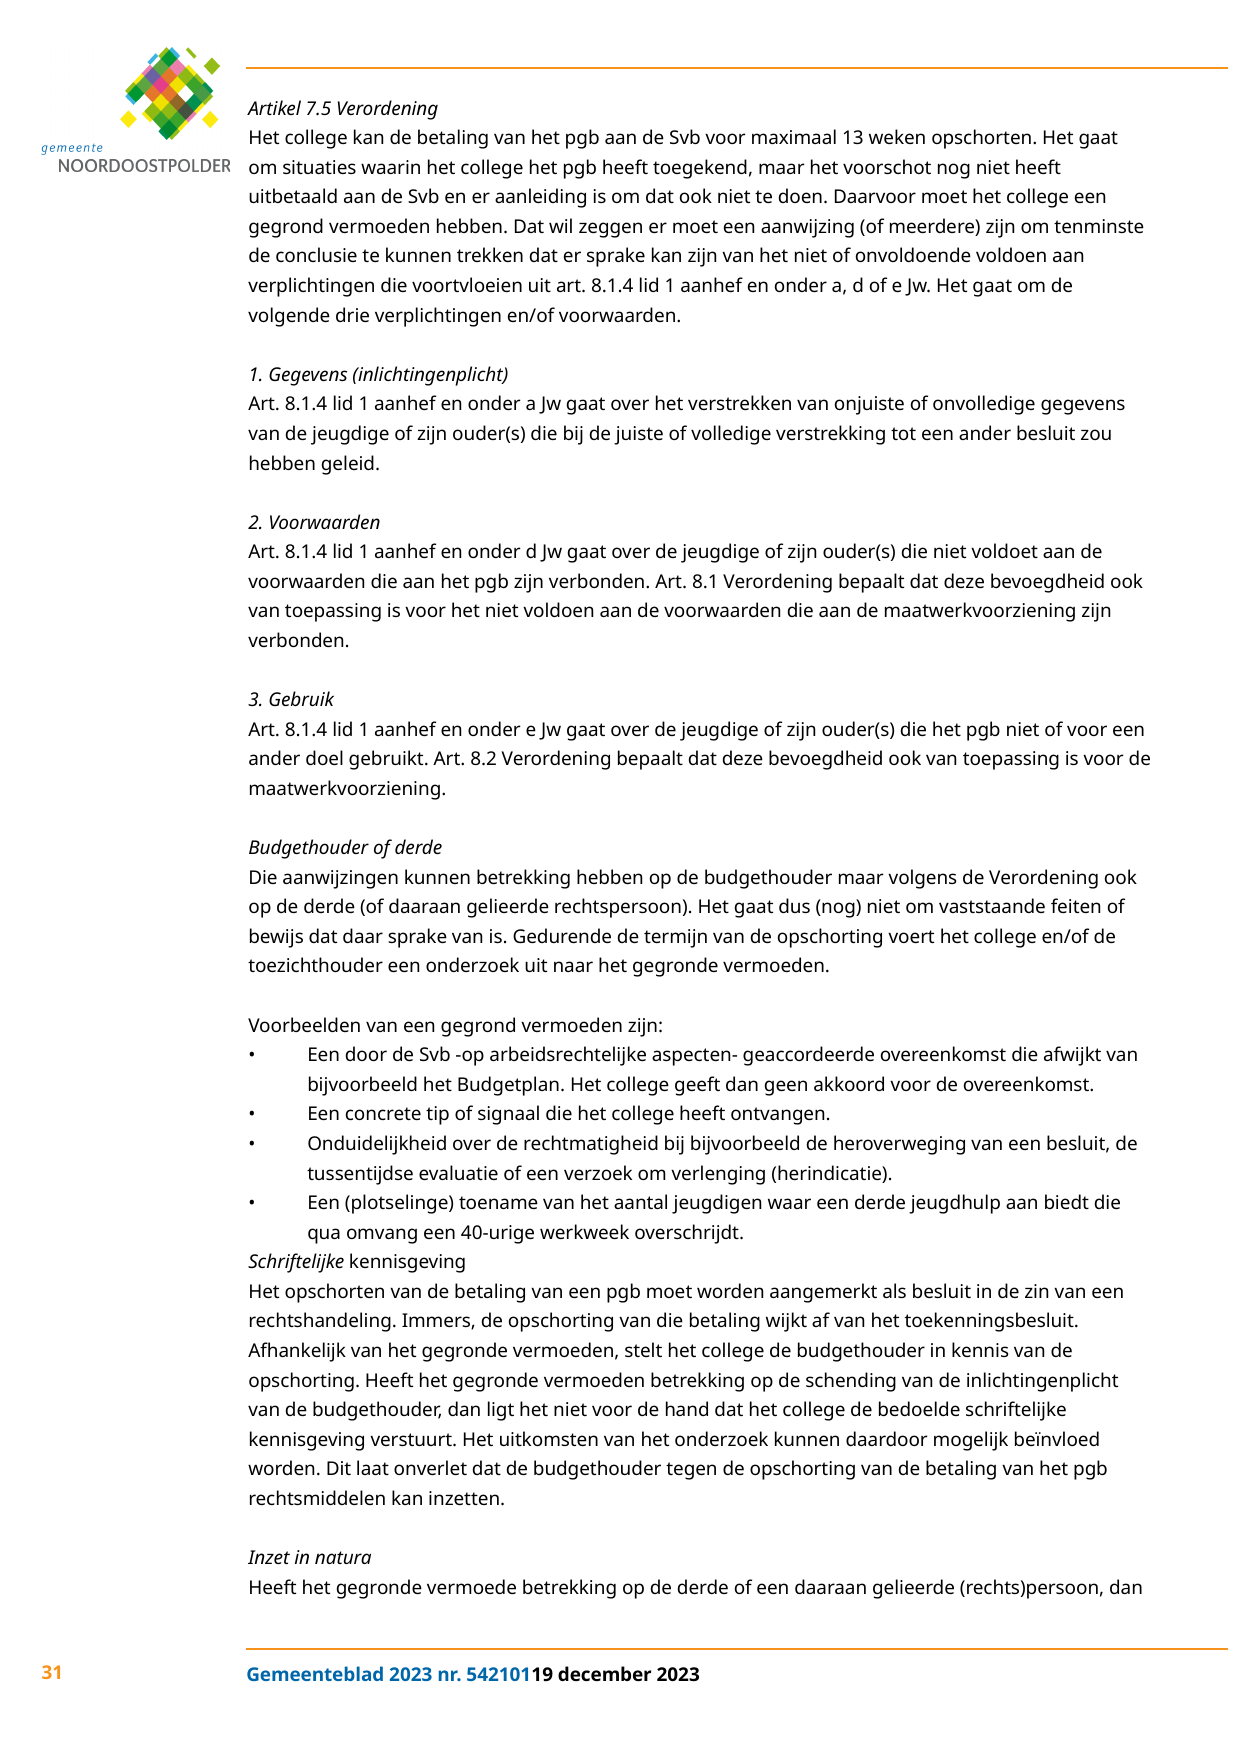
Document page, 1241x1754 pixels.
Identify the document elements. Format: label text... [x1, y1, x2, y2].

text Art. 8.1.4 lid 1 aanhef en onder e Jw gaat over de jeugdige of zijn ouder(s) die het pgb niet of voor een ander doel gebruikt. Art. 8.2 Verordening bepaalt dat deze bevoegdheid ook van toepassing is voor de maatwerkvoorziening. [248, 716, 1152, 801]
picture [41, 47, 231, 172]
text Art. 8.1.4 lid 1 aanhef en onder a Jw gaat over het verstrekken van onjuiste of onvolledige gegevens van de jeugdige of zijn ouder(s) die bij de juiste of volledige verstrekking tot een ander besluit zou hebben geleid. [248, 391, 1152, 476]
text 2. Voorwaarden [248, 509, 1152, 535]
text Art. 8.1.4 lid 1 aanhef en onder d Jw gaat over de jeugdige of zijn ouder(s) die niet voldoet aan de voorwaarden die aan het pgb zijn verbonden. Art. 8.1 Verordening bepaalt dat deze bevoegdheid ook van toepassing is voor het niet voldoen aan de voorwaarden die aan de maatwerkvoorziening zijn verbonden. [248, 538, 1152, 653]
text Schriftelijke kennisgeving [248, 1248, 1152, 1274]
text Het college kan de betaling van het pgb aan de Svb voor maximaal 13 weken opschorten. Het gaat om situaties waarin het college het pgb heeft toegekend, maar het voorschot nog niet heeft uitbetaald aan de Svb en er aanleiding is om dat ook niet te doen. Daarvoor moet het college een gegrond vermoeden hebben. Dat wil zeggen er moet een aanwijzing (of meerdere) zijn om tenminste de conclusie te kunnen trekken dat er sprake kan zijn van het niet of onvoldoende voldoen aan verplichtingen die voortvloeien uit art. 8.1.4 lid 1 aanhef en onder a, d of e Jw. Het gaat om de volgende drie verplichtingen en/of voorwaarden. [248, 124, 1152, 328]
text Artikel 7.5 Verordening [248, 95, 1152, 121]
list Een concrete tip of signaal die het college heeft ontvangen. [248, 1101, 1152, 1126]
text Heeft het gegronde vermoede betrekking op de derde of een daaraan gelieerde (rechts)persoon, dan [248, 1574, 1152, 1600]
list Een door de Svb -op arbeidsrechtelijke aspecten- geaccordeerde overeenkomst die afwijkt van bijvoorbeeld het Budgetplan. Het college geeft dan geen akkoord voor de overeenkomst. [248, 1041, 1152, 1097]
list Een (plotselinge) toename van het aantal jeugdigen waar een derde jeugdhulp aan biedt die qua omvang een 40-urige werkweek overschrijdt. [248, 1189, 1152, 1245]
list Onduidelijkheid over de rechtmatigheid bij bijvoorbeeld de heroverweging van een besluit, de tussentijdse evaluatie of een verzoek om verlenging (herindicatie). [248, 1130, 1152, 1186]
text Die aanwijzingen kunnen betrekking hebben op de budgethouder maar volgens de Verordening ook op de derde (of daaraan gelieerde rechtspersoon). Het gaat dus (nog) niet om vaststaande feiten of bewijs dat daar sprake van is. Gedurende de termijn van de opschorting voert het college en/of de toezichthouder een onderzoek uit naar het gegronde vermoeden. [248, 864, 1152, 978]
text 1. Gegevens (inlichtingenplicht) [248, 361, 1152, 387]
text 3. Gebruik [248, 686, 1152, 712]
text Het opschorten van de betaling van een pgb moet worden aangemerkt als besluit in de zin van een rechtshandeling. Immers, de opschorting van die betaling wijkt af van het toekenningsbesluit. Afhankelijk van het gegronde vermoeden, stelt het college de budgethouder in kennis van de opschorting. Heeft het gegronde vermoeden betrekking op de schending van de inlichtingenplicht van de budgethouder, dan ligt het niet voor de hand dat het college de bedoelde schriftelijke kennisgeving verstuurt. Het uitkomsten van het onderzoek kunnen daardoor mogelijk beïnvloed worden. Dit laat onverlet dat de budgethouder tegen de opschorting van de betaling van het pgb rechtsmiddelen kan inzetten. [248, 1278, 1152, 1511]
text Voorbeelden van een gegrond vermoeden zijn: [248, 1012, 1152, 1038]
text Budgethouder of derde [248, 834, 1152, 860]
text Inzet in natura [248, 1544, 1152, 1570]
